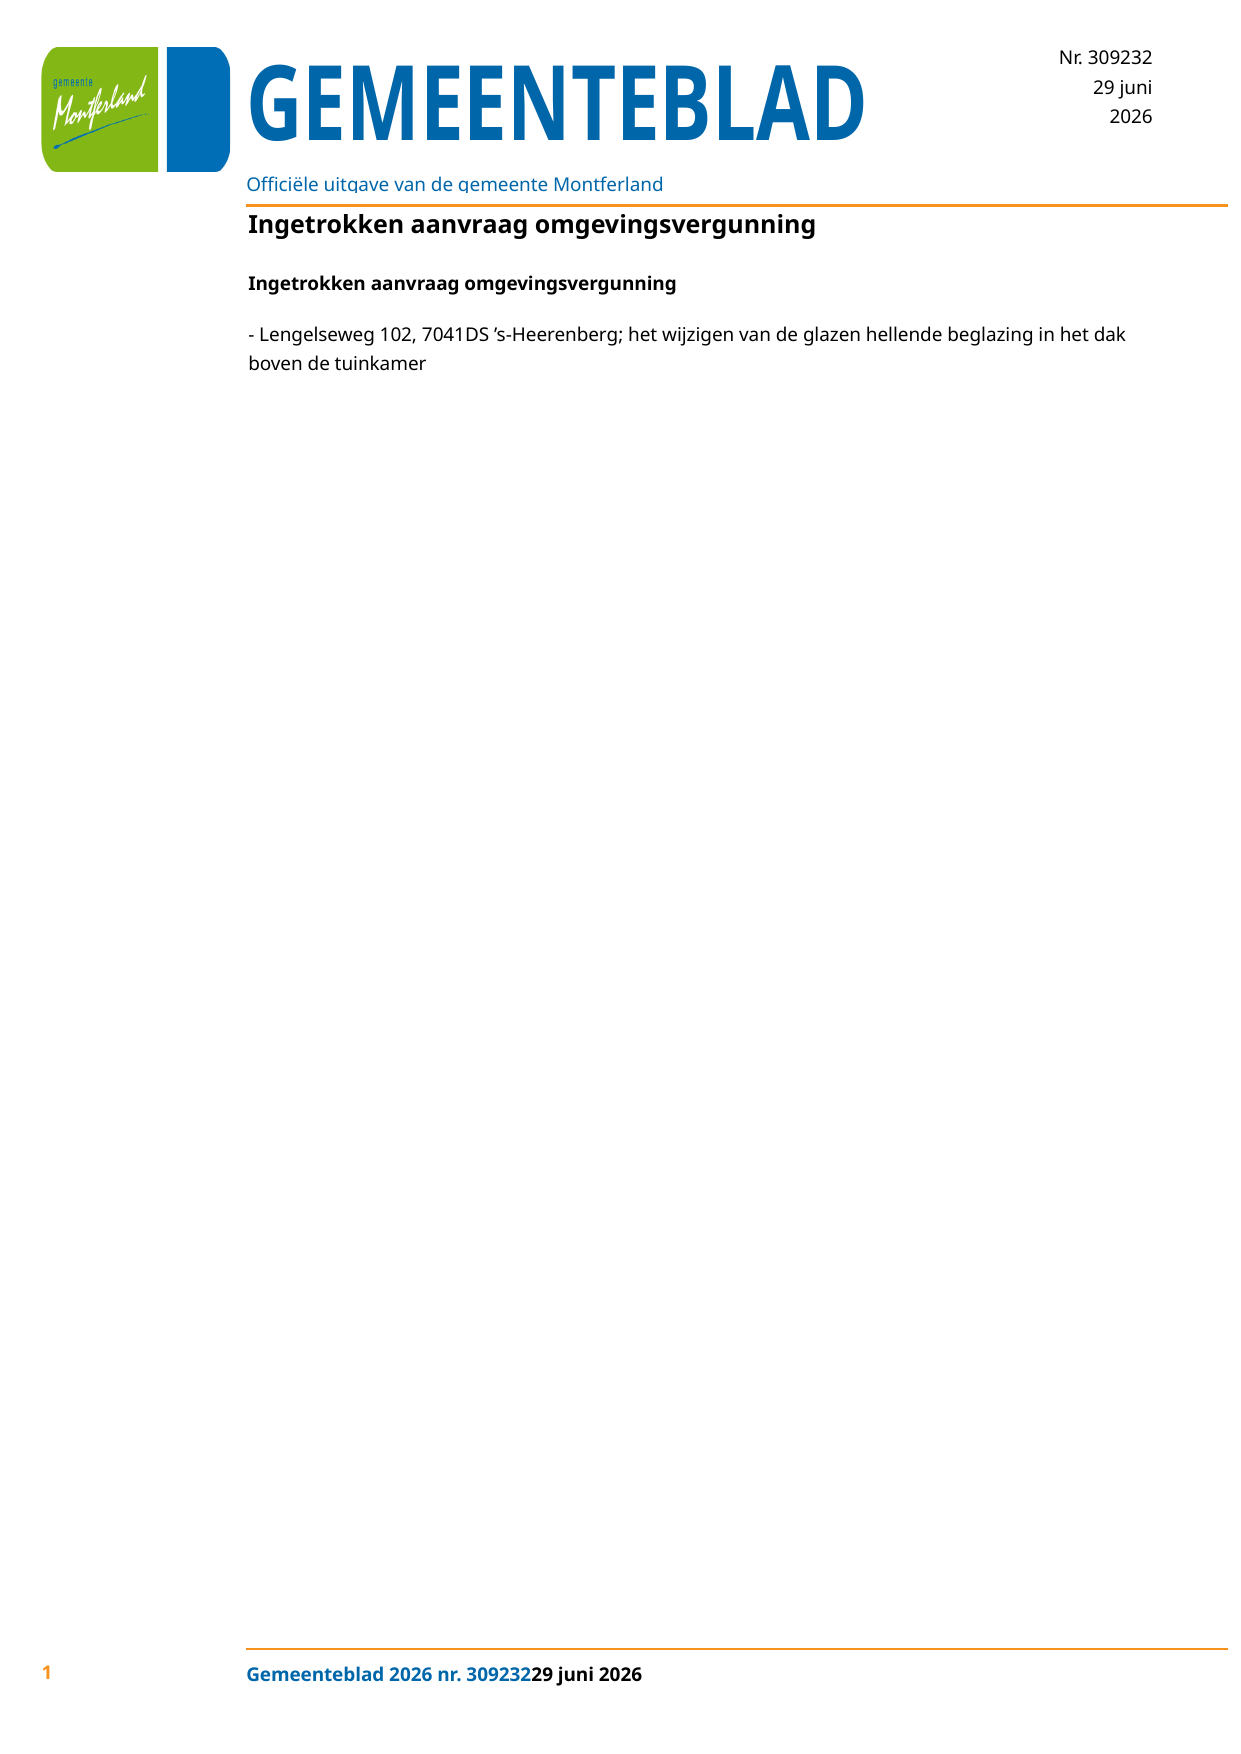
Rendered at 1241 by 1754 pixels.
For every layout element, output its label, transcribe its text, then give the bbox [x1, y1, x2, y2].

text Ingetrokken aanvraag omgevingsvergunning [248, 270, 1152, 296]
text - Lengelseweg 102, 7041DS ’s-Heerenberg; het wijzigen van de glazen hellende beglazing in het dak boven de tuinkamer [248, 321, 1152, 376]
picture [41, 47, 231, 172]
text Ingetrokken aanvraag omgevingsvergunning [248, 207, 1152, 241]
